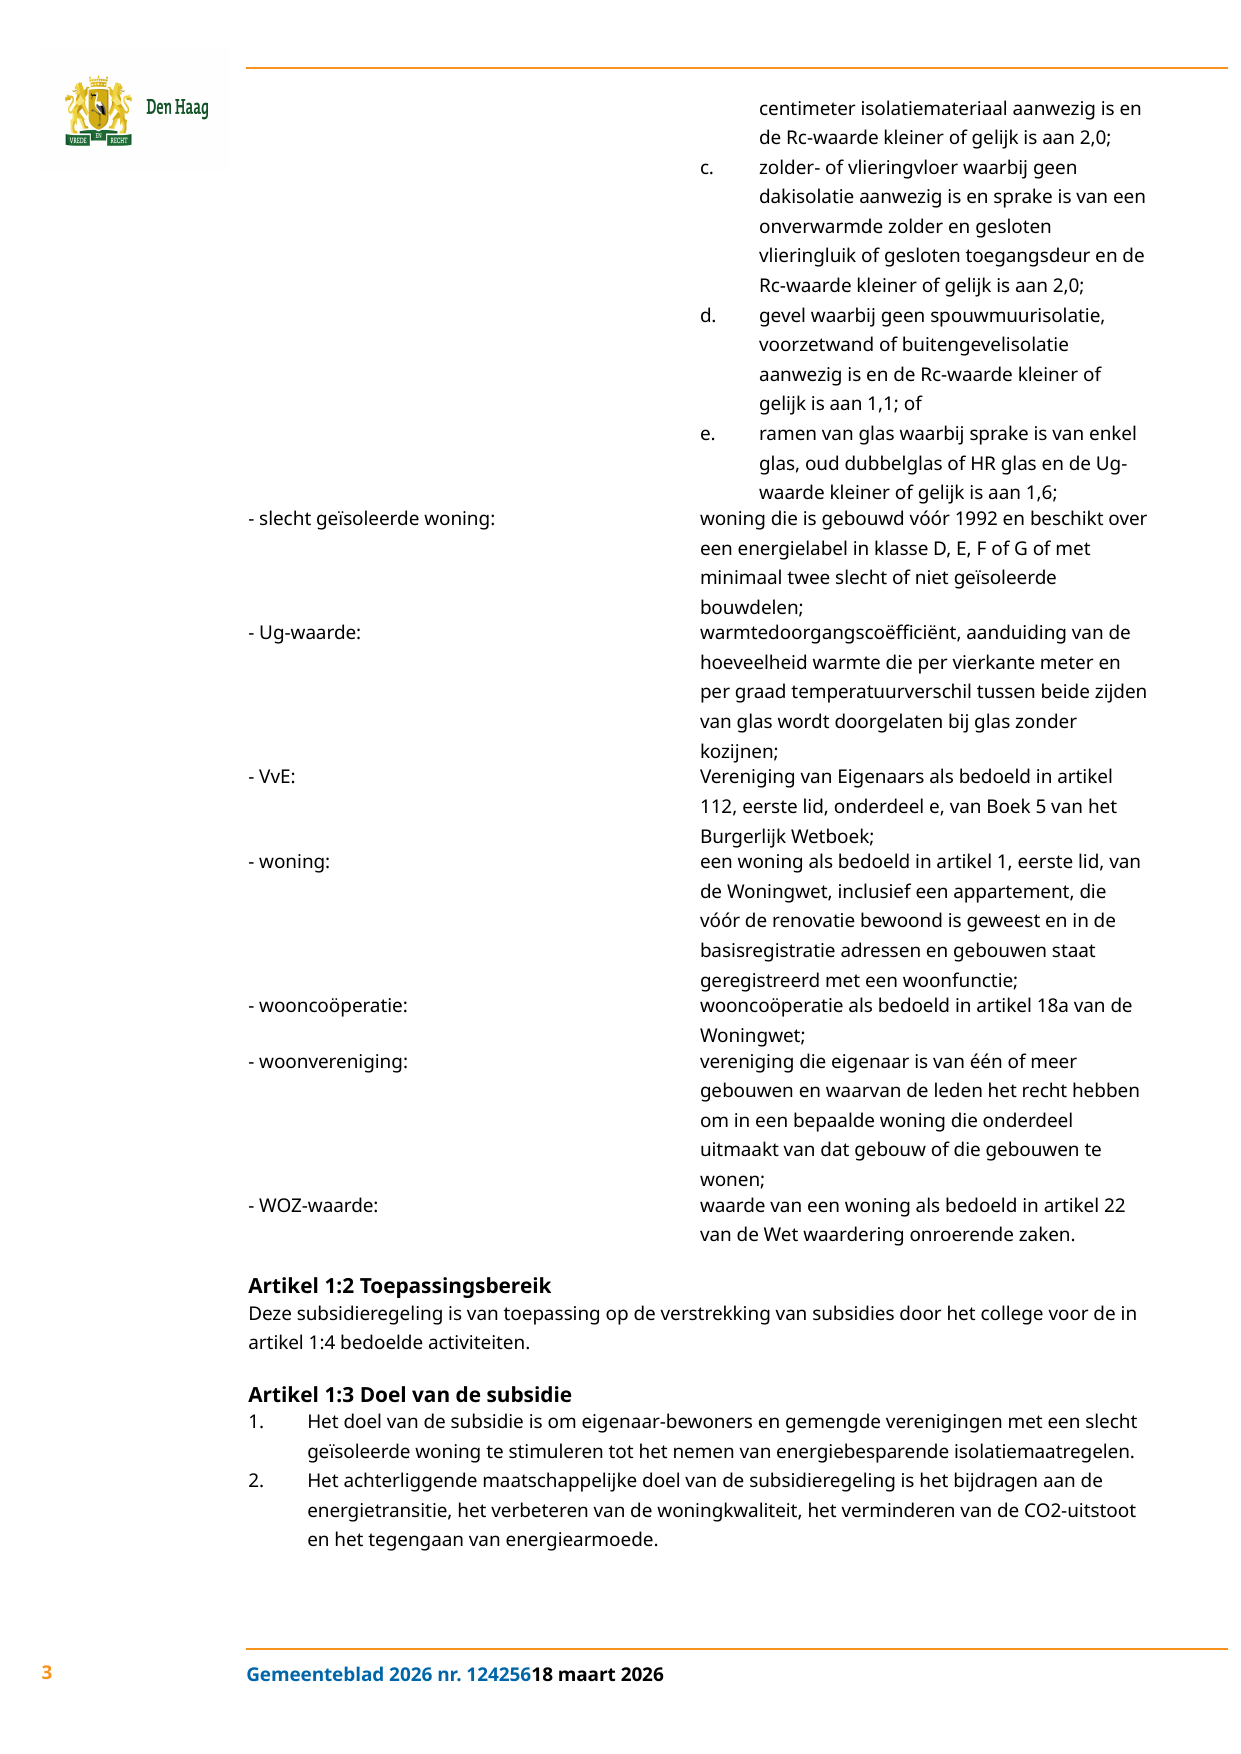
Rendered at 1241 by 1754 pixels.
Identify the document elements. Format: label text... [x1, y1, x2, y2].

text Deze subsidieregeling is van toepassing op de verstrekking van subsidies door het college voor de in artikel 1:4 bedoelde activiteiten. [248, 1300, 1152, 1355]
table_cell - slecht geïsoleerde woning: [248, 505, 700, 619]
table_cell vereniging die eigenaar is van één of meer gebouwen en waarvan de leden het recht hebben om in een bepaalde woning die onderdeel uitmaakt van dat gebouw of die gebouwen te wonen; [700, 1048, 1152, 1192]
list Het achterliggende maatschappelijke doel van de subsidieregeling is het bijdragen aan de energietransitie, het verbeteren van de woningkwaliteit, het verminderen van de CO2-uitstoot en het tegengaan van energiearmoede. [248, 1467, 1152, 1552]
table_cell Vereniging van Eigenaars als bedoeld in artikel 112, eerste lid, onderdeel e, van Boek 5 van het Burgerlijk Wetboek; [700, 764, 1152, 848]
table_cell centimeter isolatiemateriaal aanwezig is en de Rc-waarde kleiner of gelijk is aan 2,0; zolder- of vlieringvloer waarbij geen dakisolatie aanwezig is en sprake is van een onverwarmde zolder en gesloten vlieringluik of gesloten toegangsdeur en de Rc-waarde kleiner of gelijk is aan 2,0; gevel waarbij geen spouwmuurisolatie, voorzetwand of buitengevelisolatie aanwezig is en de Rc-waarde kleiner of gelijk is aan 1,1; of ramen van glas waarbij sprake is van enkel glas, oud dubbelglas of HR glas en de Ug-waarde kleiner of gelijk is aan 1,6; [700, 95, 1152, 505]
table_cell een woning als bedoeld in artikel 1, eerste lid, van de Woningwet, inclusief een appartement, die vóór de renovatie bewoond is geweest en in de basisregistratie adressen en gebouwen staat geregistreerd met een woonfunctie; [700, 849, 1152, 993]
table_cell - Ug-waarde: [248, 620, 700, 764]
table_cell woning die is gebouwd vóór 1992 en beschikt over een energielabel in klasse D, E, F of G of met minimaal twee slecht of niet geïsoleerde bouwdelen; [700, 505, 1152, 619]
list Het doel van de subsidie is om eigenaar-bewoners en gemengde verenigingen met een slecht geïsoleerde woning te stimuleren tot het nemen van energiebesparende isolatiemaatregelen. [248, 1408, 1152, 1463]
table_cell wooncoöperatie als bedoeld in artikel 18a van de Woningwet; [700, 993, 1152, 1048]
text Artikel 1:3 Doel van de subsidie [248, 1380, 1152, 1408]
table_cell warmtedoorgangscoëfficiënt, aanduiding van de hoeveelheid warmte die per vierkante meter en per graad temperatuurverschil tussen beide zijden van glas wordt doorgelaten bij glas zonder kozijnen; [700, 620, 1152, 764]
picture [41, 47, 231, 172]
table_cell - VvE: [248, 764, 700, 848]
table_cell - WOZ-waarde: [248, 1192, 700, 1247]
text Artikel 1:2 Toepassingsbereik [248, 1271, 1152, 1300]
table_cell - woonvereniging: [248, 1048, 700, 1192]
table_cell waarde van een woning als bedoeld in artikel 22 van de Wet waardering onroerende zaken. [700, 1192, 1152, 1247]
table_cell - woning: [248, 849, 700, 993]
table_cell [248, 95, 700, 505]
table_cell - wooncoöperatie: [248, 993, 700, 1048]
